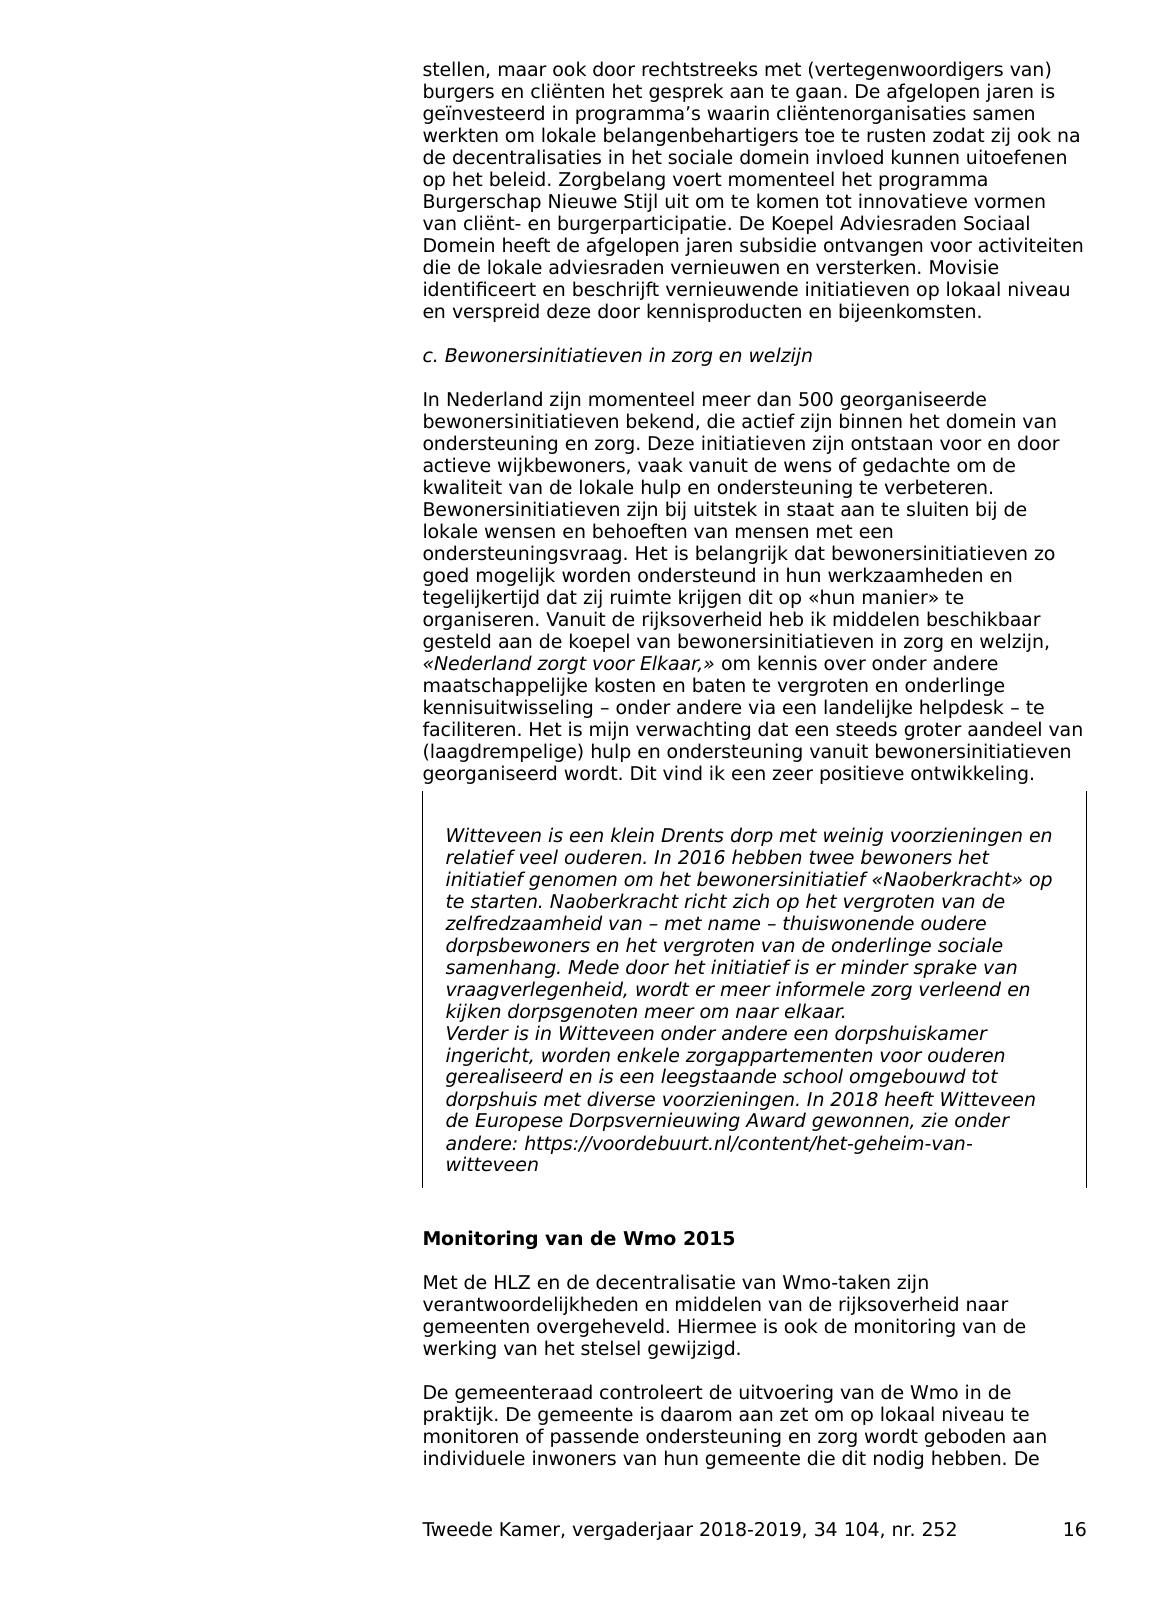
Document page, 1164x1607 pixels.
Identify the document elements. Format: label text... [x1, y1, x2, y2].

table_header Witteveen is een klein Drents dorp met weinig voorzieningen en relatief veel ouderen. In 2016 hebben twee bewoners het initiatief genomen om het bewonersinitiatief «Naoberkracht» op te starten. Naoberkracht richt zich op het vergroten van de zelfredzaamheid van – met name – thuiswonende oudere dorpsbewoners en het vergroten van de onderlinge sociale samenhang. Mede door het initiatief is er minder sprake van vraagverlegenheid, wordt er meer informele zorg verleend en kijken dorpsgenoten meer om naar elkaar. Verder is in Witteveen onder andere een dorpshuiskamer ingericht, worden enkele zorgappartementen voor ouderen gerealiseerd en is een leegstaande school omgebouwd tot dorpshuis met diverse voorzieningen. In 2018 heeft Witteveen de Europese Dorpsvernieuwing Award gewonnen, zie onder andere: https://voordebuurt.nl/content/het-geheim-van-witteveen [423, 791, 1086, 1188]
text stellen, maar ook door rechtstreeks met (vertegenwoordigers van) burgers en cliënten het gesprek aan te gaan. De afgelopen jaren is geïnvesteerd in programma’s waarin cliëntenorganisaties samen werkten om lokale belangenbehartigers toe te rusten zodat zij ook na de decentralisaties in het sociale domein invloed kunnen uitoefenen op het beleid. Zorgbelang voert momenteel het programma Burgerschap Nieuwe Stijl uit om te komen tot innovatieve vormen van cliënt- en burgerparticipatie. De Koepel Adviesraden Sociaal Domein heeft de afgelopen jaren subsidie ontvangen voor activiteiten die de lokale adviesraden vernieuwen en versterken. Movisie identificeert en beschrijft vernieuwende initiatieven op lokaal niveau en verspreid deze door kennisproducten en bijeenkomsten. [422, 59, 1087, 323]
subtitle c. Bewonersinitiatieven in zorg en welzijn [422, 345, 1087, 367]
text De gemeenteraad controleert de uitvoering van de Wmo in de praktijk. De gemeente is daarom aan zet om op lokaal niveau te monitoren of passende ondersteuning en zorg wordt geboden aan individuele inwoners van hun gemeente die dit nodig hebben. De [422, 1382, 1087, 1470]
text In Nederland zijn momenteel meer dan 500 georganiseerde bewonersinitiatieven bekend, die actief zijn binnen het domein van ondersteuning en zorg. Deze initiatieven zijn ontstaan voor en door actieve wijkbewoners, vaak vanuit de wens of gedachte om de kwaliteit van de lokale hulp en ondersteuning te verbeteren. Bewonersinitiatieven zijn bij uitstek in staat aan te sluiten bij de lokale wensen en behoeften van mensen met een ondersteuningsvraag. Het is belangrijk dat bewonersinitiatieven zo goed mogelijk worden ondersteund in hun werkzaamheden en tegelijkertijd dat zij ruimte krijgen dit op «hun manier» te organiseren. Vanuit de rijksoverheid heb ik middelen beschikbaar gesteld aan de koepel van bewonersinitiatieven in zorg en welzijn, «Nederland zorgt voor Elkaar,» om kennis over onder andere maatschappelijke kosten en baten te vergroten en onderlinge kennisuitwisseling – onder andere via een landelijke helpdesk – te faciliteren. Het is mijn verwachting dat een steeds groter aandeel van (laagdrempelige) hulp en ondersteuning vanuit bewonersinitiatieven georganiseerd wordt. Dit vind ik een zeer positieve ontwikkeling. [422, 389, 1087, 785]
text Met de HLZ en de decentralisatie van Wmo-taken zijn verantwoordelijkheden en middelen van de rijksoverheid naar gemeenten overgeheveld. Hiermee is ook de monitoring van de werking van het stelsel gewijzigd. [422, 1272, 1087, 1360]
subtitle Monitoring van de Wmo 2015 [422, 1228, 1087, 1250]
